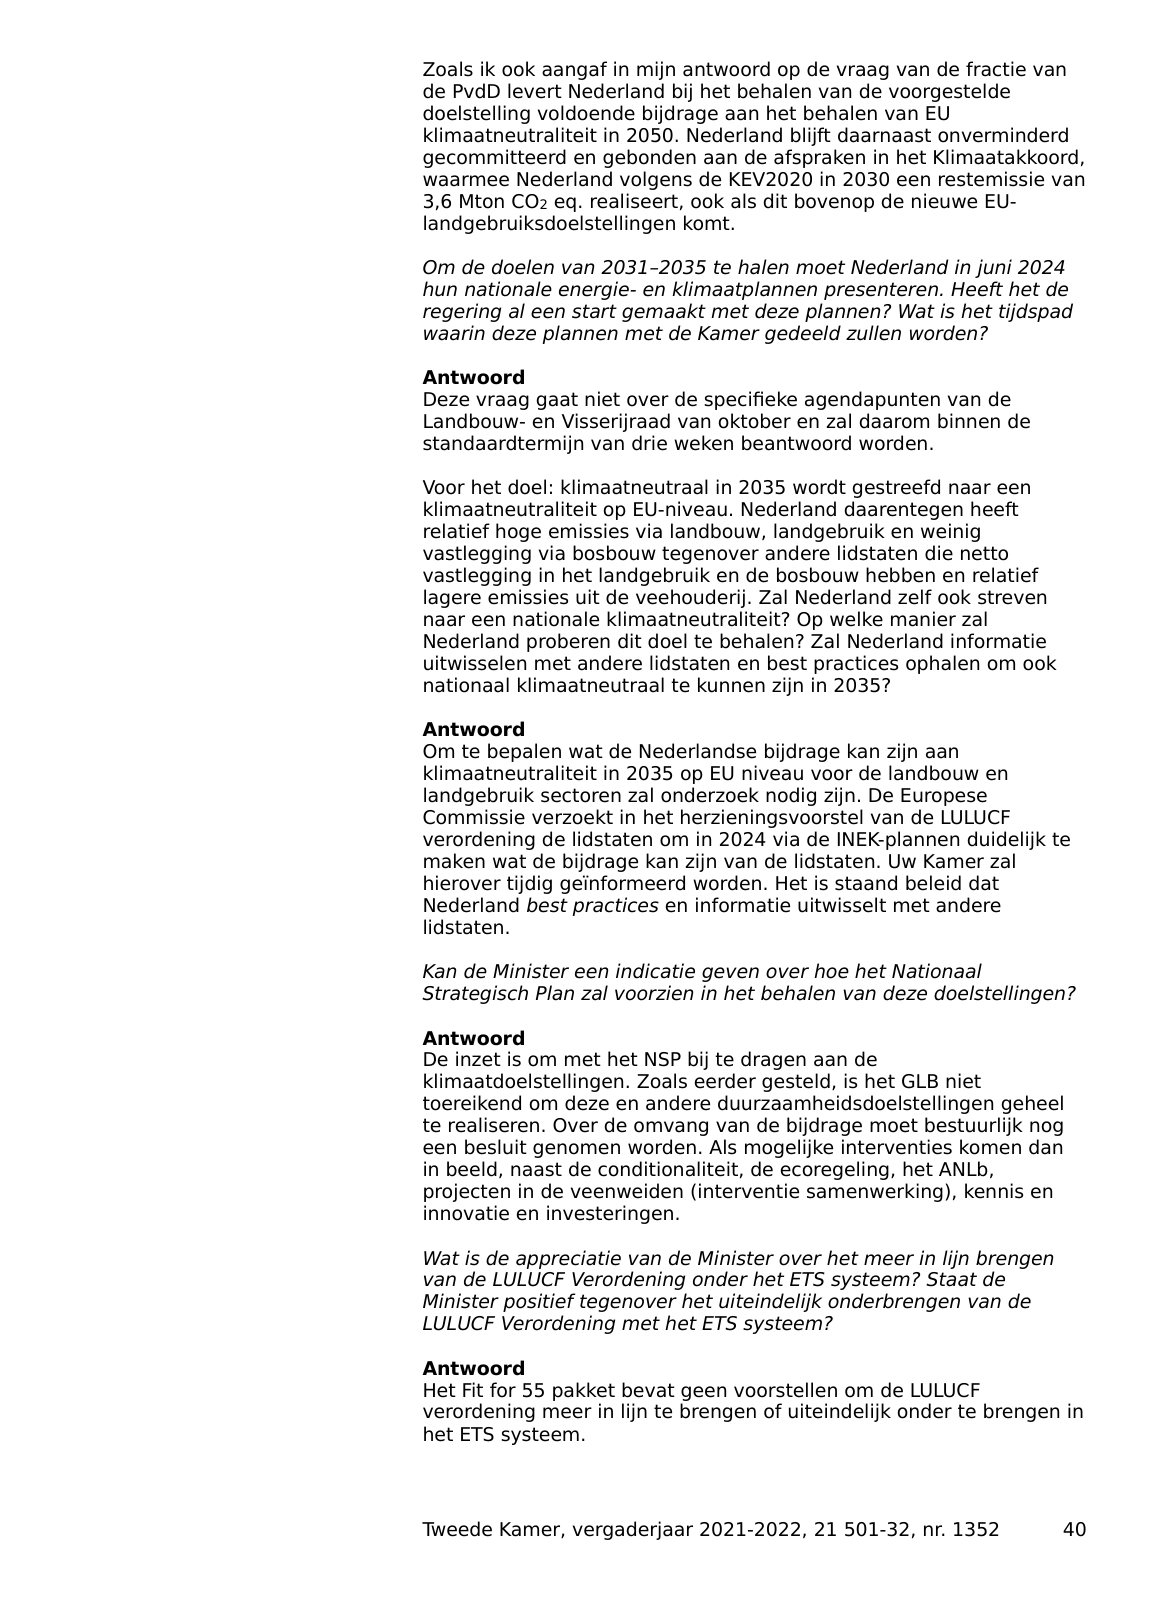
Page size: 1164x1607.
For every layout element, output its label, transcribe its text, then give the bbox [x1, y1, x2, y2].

text Antwoord [422, 367, 1087, 389]
text De inzet is om met het NSP bij te dragen aan de klimaatdoelstellingen. Zoals eerder gesteld, is het GLB niet toereikend om deze en andere duurzaamheidsdoelstellingen geheel te realiseren. Over de omvang van de bijdrage moet bestuurlijk nog een besluit genomen worden. Als mogelijke interventies komen dan in beeld, naast de conditionaliteit, de ecoregeling, het ANLb, projecten in de veenweiden (interventie samenwerking), kennis en innovatie en investeringen. [422, 1049, 1087, 1225]
text Kan de Minister een indicatie geven over hoe het Nationaal Strategisch Plan zal voorzien in het behalen van deze doelstellingen? [422, 961, 1087, 1005]
text Antwoord [422, 1357, 1087, 1379]
text Deze vraag gaat niet over de specifieke agendapunten van de Landbouw- en Visserijraad van oktober en zal daarom binnen de standaardtermijn van drie weken beantwoord worden. [422, 389, 1087, 455]
text Antwoord [422, 1027, 1087, 1049]
text Antwoord [422, 719, 1087, 741]
text Zoals ik ook aangaf in mijn antwoord op de vraag van de fractie van de PvdD levert Nederland bij het behalen van de voorgestelde doelstelling voldoende bijdrage aan het behalen van EU klimaatneutraliteit in 2050. Nederland blijft daarnaast onverminderd gecommitteerd en gebonden aan de afspraken in het Klimaatakkoord, waarmee Nederland volgens de KEV2020 in 2030 een restemissie van 3,6 Mton CO2 eq. realiseert, ook als dit bovenop de nieuwe EU-landgebruiksdoelstellingen komt. [422, 59, 1087, 235]
text Wat is de appreciatie van de Minister over het meer in lijn brengen van de LULUCF Verordening onder het ETS systeem? Staat de Minister positief tegenover het uiteindelijk onderbrengen van de LULUCF Verordening met het ETS systeem? [422, 1247, 1087, 1335]
text Om te bepalen wat de Nederlandse bijdrage kan zijn aan klimaatneutraliteit in 2035 op EU niveau voor de landbouw en landgebruik sectoren zal onderzoek nodig zijn. De Europese Commissie verzoekt in het herzieningsvoorstel van de LULUCF verordening de lidstaten om in 2024 via de INEK-plannen duidelijk te maken wat de bijdrage kan zijn van de lidstaten. Uw Kamer zal hierover tijdig geïnformeerd worden. Het is staand beleid dat Nederland best practices en informatie uitwisselt met andere lidstaten. [422, 741, 1087, 939]
text Het Fit for 55 pakket bevat geen voorstellen om de LULUCF verordening meer in lijn te brengen of uiteindelijk onder te brengen in het ETS systeem. [422, 1379, 1087, 1445]
text Voor het doel: klimaatneutraal in 2035 wordt gestreefd naar een klimaatneutraliteit op EU-niveau. Nederland daarentegen heeft relatief hoge emissies via landbouw, landgebruik en weinig vastlegging via bosbouw tegenover andere lidstaten die netto vastlegging in het landgebruik en de bosbouw hebben en relatief lagere emissies uit de veehouderij. Zal Nederland zelf ook streven naar een nationale klimaatneutraliteit? Op welke manier zal Nederland proberen dit doel te behalen? Zal Nederland informatie uitwisselen met andere lidstaten en best practices ophalen om ook nationaal klimaatneutraal te kunnen zijn in 2035? [422, 477, 1087, 697]
text Om de doelen van 2031–2035 te halen moet Nederland in juni 2024 hun nationale energie- en klimaatplannen presenteren. Heeft het de regering al een start gemaakt met deze plannen? Wat is het tijdspad waarin deze plannen met de Kamer gedeeld zullen worden? [422, 257, 1087, 345]
